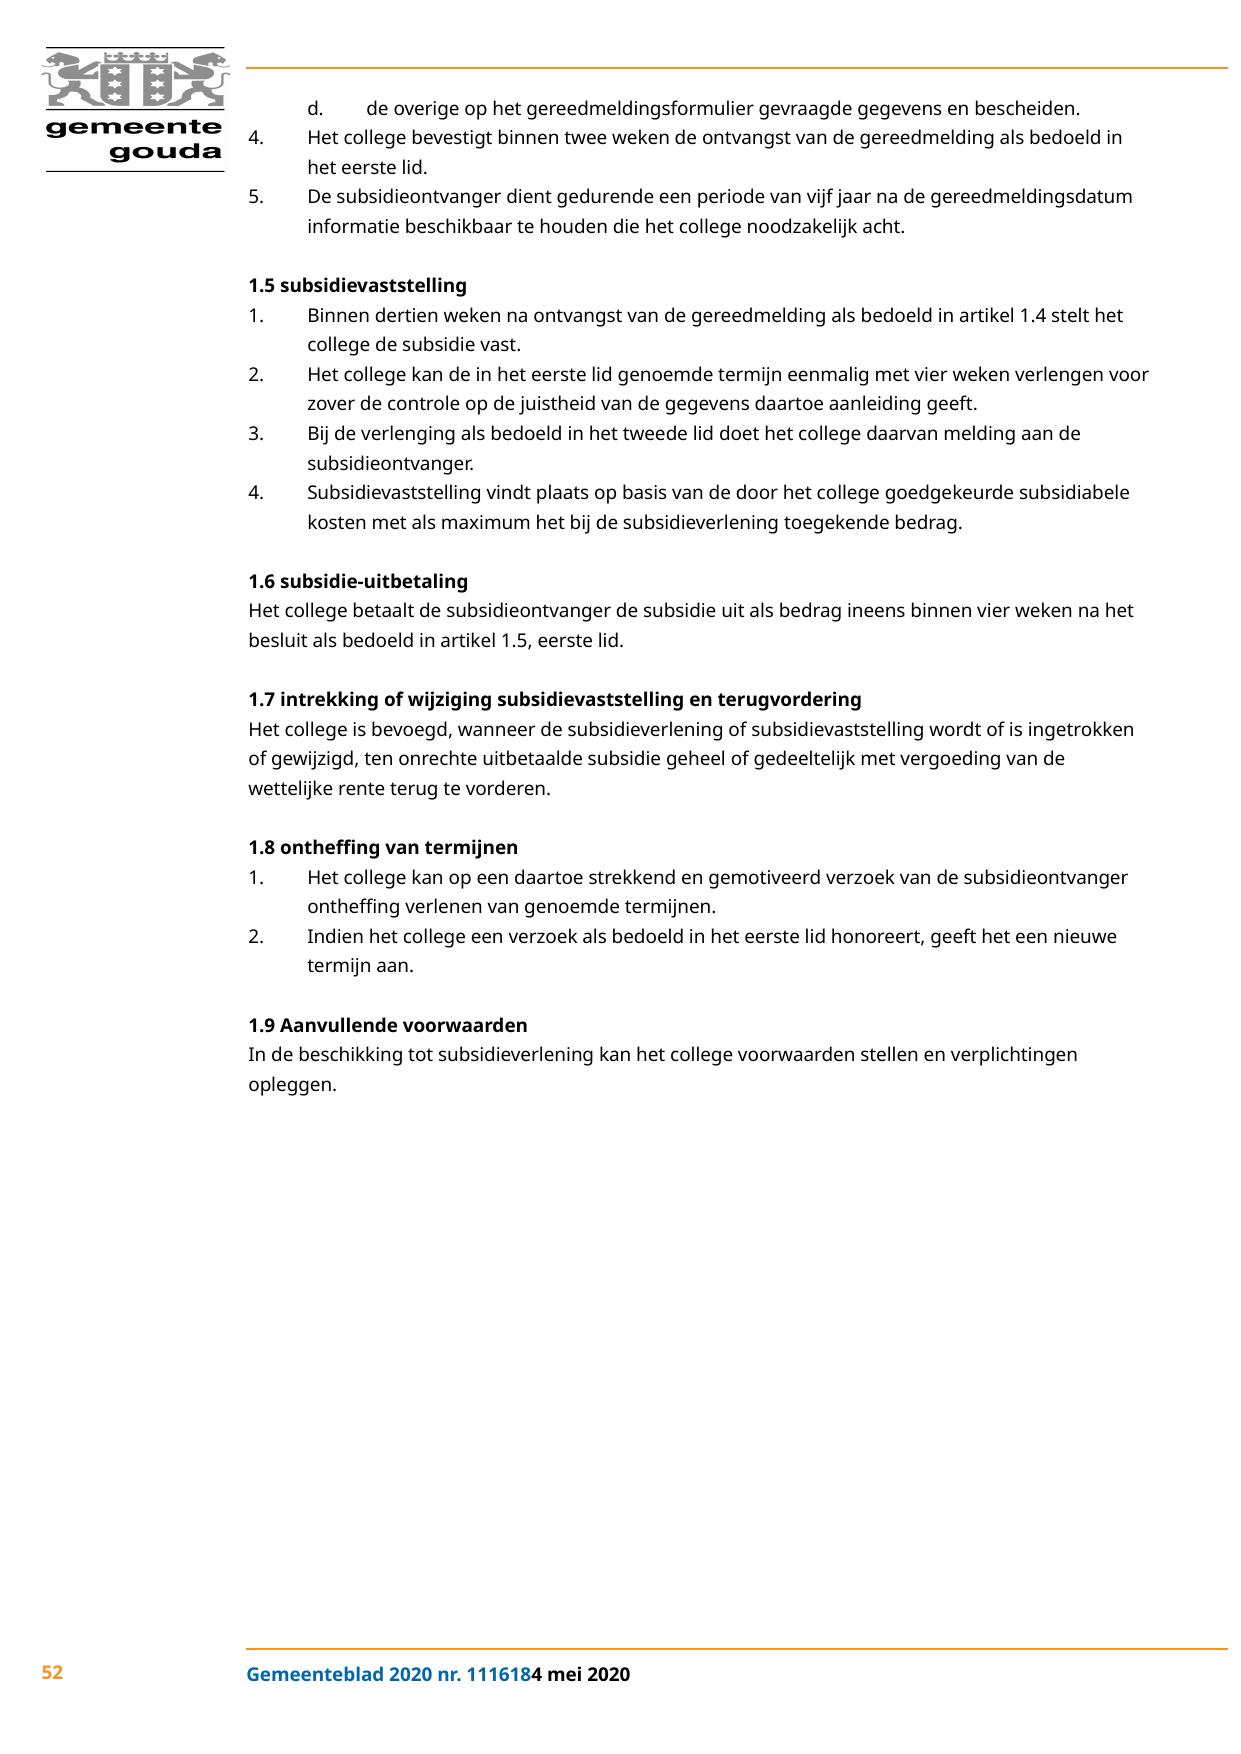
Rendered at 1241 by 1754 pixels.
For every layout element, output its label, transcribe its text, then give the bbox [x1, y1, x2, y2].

picture [41, 47, 231, 172]
text Het college betaalt de subsidieontvanger de subsidie uit als bedrag ineens binnen vier weken na het besluit als bedoeld in artikel 1.5, eerste lid. [248, 598, 1152, 653]
list Binnen dertien weken na ontvangst van de gereedmelding als bedoeld in artikel 1.4 stelt het college de subsidie vast. [248, 302, 1152, 357]
text 1.9 Aanvullende voorwaarden [248, 1012, 1152, 1038]
list Subsidievaststelling vindt plaats op basis van de door het college goedgekeurde subsidiabele kosten met als maximum het bij de subsidieverlening toegekende bedrag. [248, 479, 1152, 535]
list Het college bevestigt binnen twee weken de ontvangst van de gereedmelding als bedoeld in het eerste lid. [248, 124, 1152, 180]
text 1.8 ontheffing van termijnen [248, 834, 1152, 860]
list Indien het college een verzoek als bedoeld in het eerste lid honoreert, geeft het een nieuwe termijn aan. [248, 923, 1152, 978]
text 1.7 intrekking of wijziging subsidievaststelling en terugvordering [248, 686, 1152, 712]
list Het college kan op een daartoe strekkend en gemotiveerd verzoek van de subsidieontvanger ontheffing verlenen van genoemde termijnen. [248, 864, 1152, 919]
text 1.6 subsidie-uitbetaling [248, 568, 1152, 594]
text 1.5 subsidievaststelling [248, 272, 1152, 298]
text Het college is bevoegd, wanneer de subsidieverlening of subsidievaststelling wordt of is ingetrokken of gewijzigd, ten onrechte uitbetaalde subsidie geheel of gedeeltelijk met vergoeding van de wettelijke rente terug te vorderen. [248, 716, 1152, 801]
list Bij de verlenging als bedoeld in het tweede lid doet het college daarvan melding aan de subsidieontvanger. [248, 420, 1152, 476]
list de overige op het gereedmeldingsformulier gevraagde gegevens en bescheiden. [307, 95, 1152, 121]
list De subsidieontvanger dient gedurende een periode van vijf jaar na de gereedmeldingsdatum informatie beschikbaar te houden die het college noodzakelijk acht. [248, 183, 1152, 239]
list Het college kan de in het eerste lid genoemde termijn eenmalig met vier weken verlengen voor zover de controle op de juistheid van de gegevens daartoe aanleiding geeft. [248, 361, 1152, 416]
text In de beschikking tot subsidieverlening kan het college voorwaarden stellen en verplichtingen opleggen. [248, 1041, 1152, 1097]
